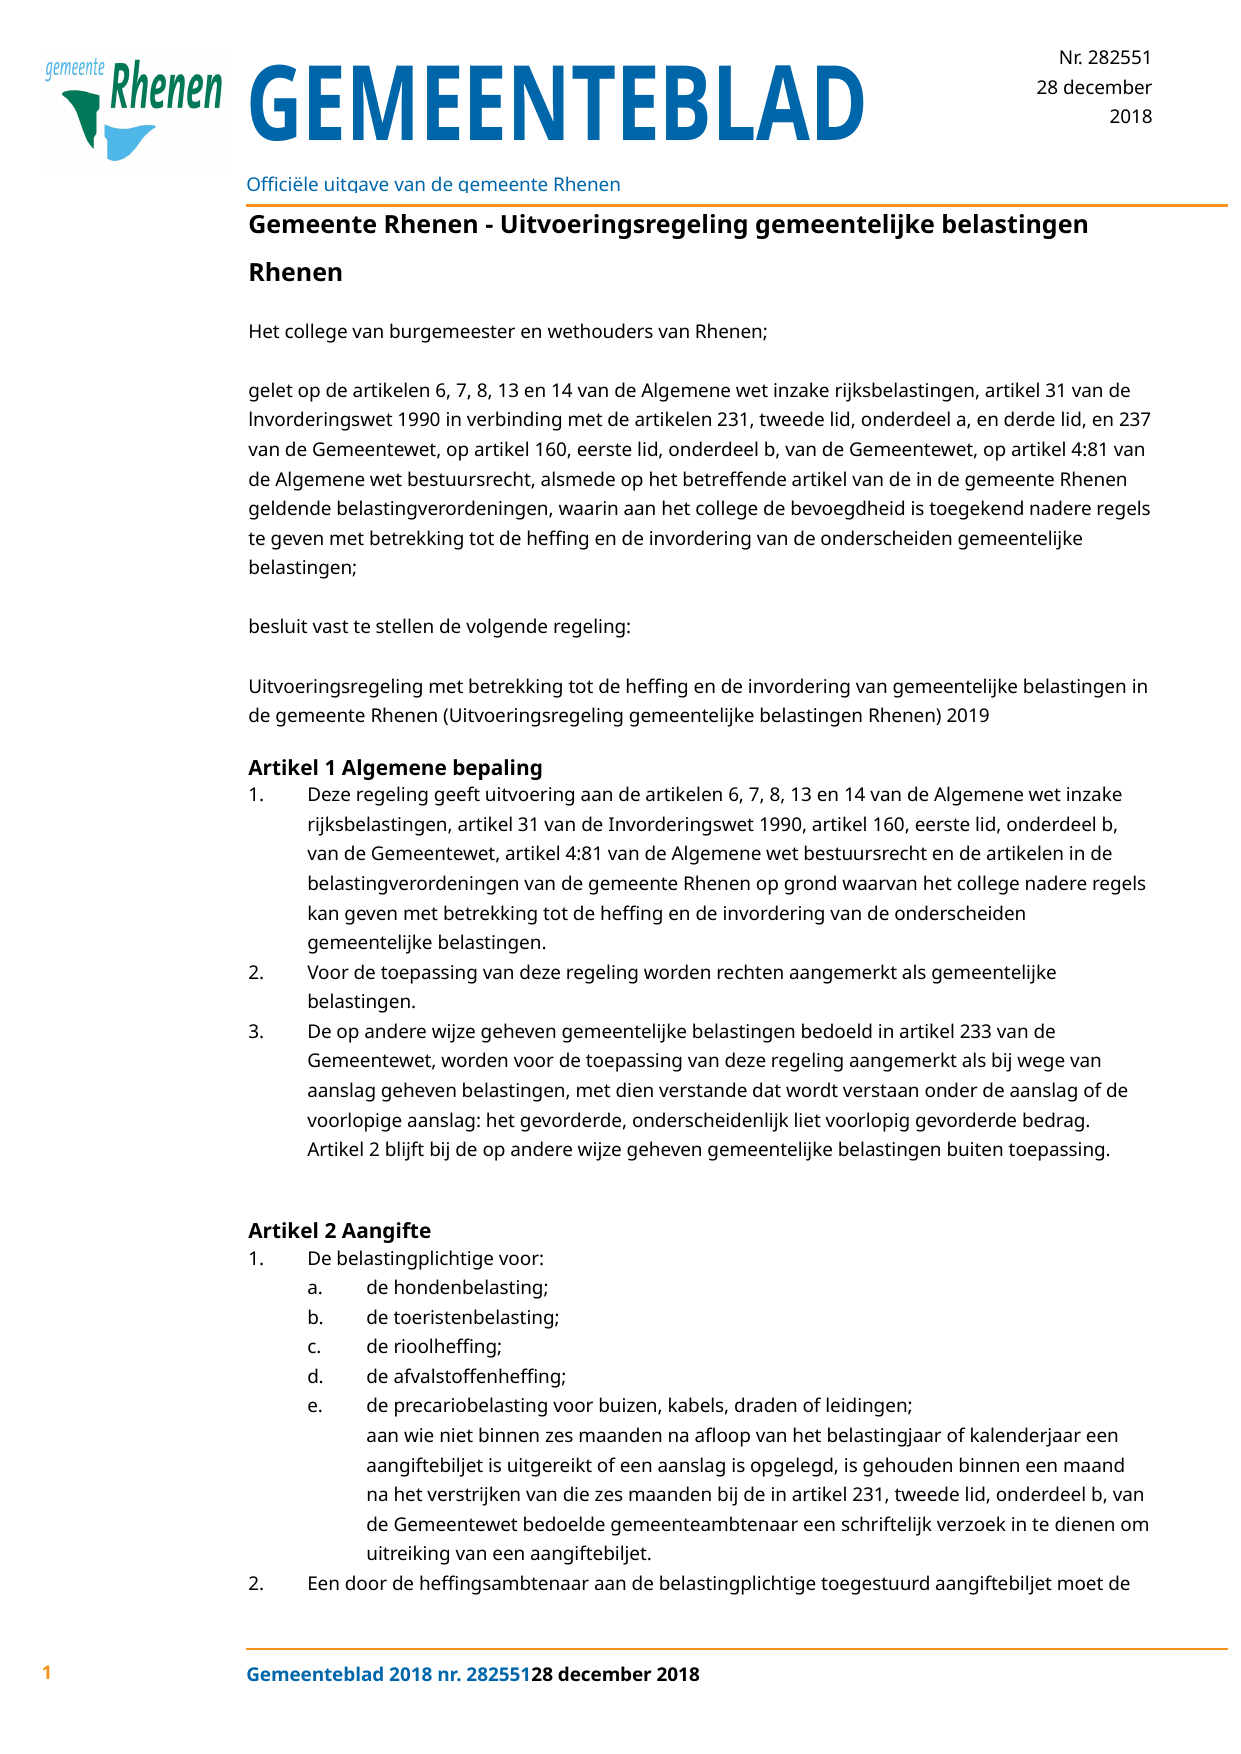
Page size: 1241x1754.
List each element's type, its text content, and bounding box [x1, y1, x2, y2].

list Een door de heffingsambtenaar aan de belastingplichtige toegestuurd aangiftebiljet moet de [248, 1570, 1152, 1596]
list aan wie niet binnen zes maanden na afloop van het belastingjaar of kalenderjaar een aangiftebiljet is uitgereikt of een aanslag is opgelegd, is gehouden binnen een maand na het verstrijken van die zes maanden bij de in artikel 231, tweede lid, onderdeel b, van de Gemeentewet bedoelde gemeenteambtenaar een schriftelijk verzoek in te dienen om uitreiking van een aangiftebiljet. [307, 1422, 1152, 1566]
text gelet op de artikelen 6, 7, 8, 13 en 14 van de Algemene wet inzake rijksbelastingen, artikel 31 van de lnvorderingswet 1990 in verbinding met de artikelen 231, tweede lid, onderdeel a, en derde lid, en 237 van de Gemeentewet, op artikel 160, eerste lid, onderdeel b, van de Gemeentewet, op artikel 4:81 van de Algemene wet bestuursrecht, alsmede op het betreffende artikel van de in de gemeente Rhenen geldende belastingverordeningen, waarin aan het college de bevoegdheid is toegekend nadere regels te geven met betrekking tot de heffing en de invordering van de onderscheiden gemeentelijke belastingen; [248, 377, 1152, 580]
list de precariobelasting voor buizen, kabels, draden of leidingen; [307, 1393, 1152, 1418]
list Voor de toepassing van deze regeling worden rechten aangemerkt als gemeentelijke belastingen. [248, 959, 1152, 1014]
list De belastingplichtige voor: [248, 1245, 1152, 1271]
list De op andere wijze geheven gemeentelijke belastingen bedoeld in artikel 233 van de Gemeentewet, worden voor de toepassing van deze regeling aangemerkt als bij wege van aanslag geheven belastingen, met dien verstande dat wordt verstaan onder de aanslag of de voorlopige aanslag: het gevorderde, onderscheidenlijk liet voorlopig gevorderde bedrag. Artikel 2 blijft bij de op andere wijze geheven gemeentelijke belastingen buiten toepassing. [248, 1018, 1152, 1162]
text Uitvoeringsregeling met betrekking tot de heffing en de invordering van gemeentelijke belastingen in de gemeente Rhenen (Uitvoeringsregeling gemeentelijke belastingen Rhenen) 2019 [248, 673, 1152, 728]
list de hondenbelasting; [307, 1274, 1152, 1300]
text Artikel 1 Algemene bepaling [248, 753, 1152, 781]
list de rioolheffing; [307, 1333, 1152, 1359]
list Deze regeling geeft uitvoering aan de artikelen 6, 7, 8, 13 en 14 van de Algemene wet inzake rijksbelastingen, artikel 31 van de Invorderingswet 1990, artikel 160, eerste lid, onderdeel b, van de Gemeentewet, artikel 4:81 van de Algemene wet bestuursrecht en de artikelen in de belastingverordeningen van de gemeente Rhenen op grond waarvan het college nadere regels kan geven met betrekking tot de heffing en de invordering van de onderscheiden gemeentelijke belastingen. [248, 781, 1152, 955]
list de afvalstoffenheffing; [307, 1363, 1152, 1389]
text Het college van burgemeester en wethouders van Rhenen; [248, 318, 1152, 344]
text besluit vast te stellen de volgende regeling: [248, 614, 1152, 639]
text Gemeente Rhenen - Uitvoeringsregeling gemeentelijke belastingen Rhenen [248, 207, 1152, 288]
text Artikel 2 Aangifte [248, 1216, 1152, 1245]
list de toeristenbelasting; [307, 1304, 1152, 1330]
picture [41, 47, 231, 172]
